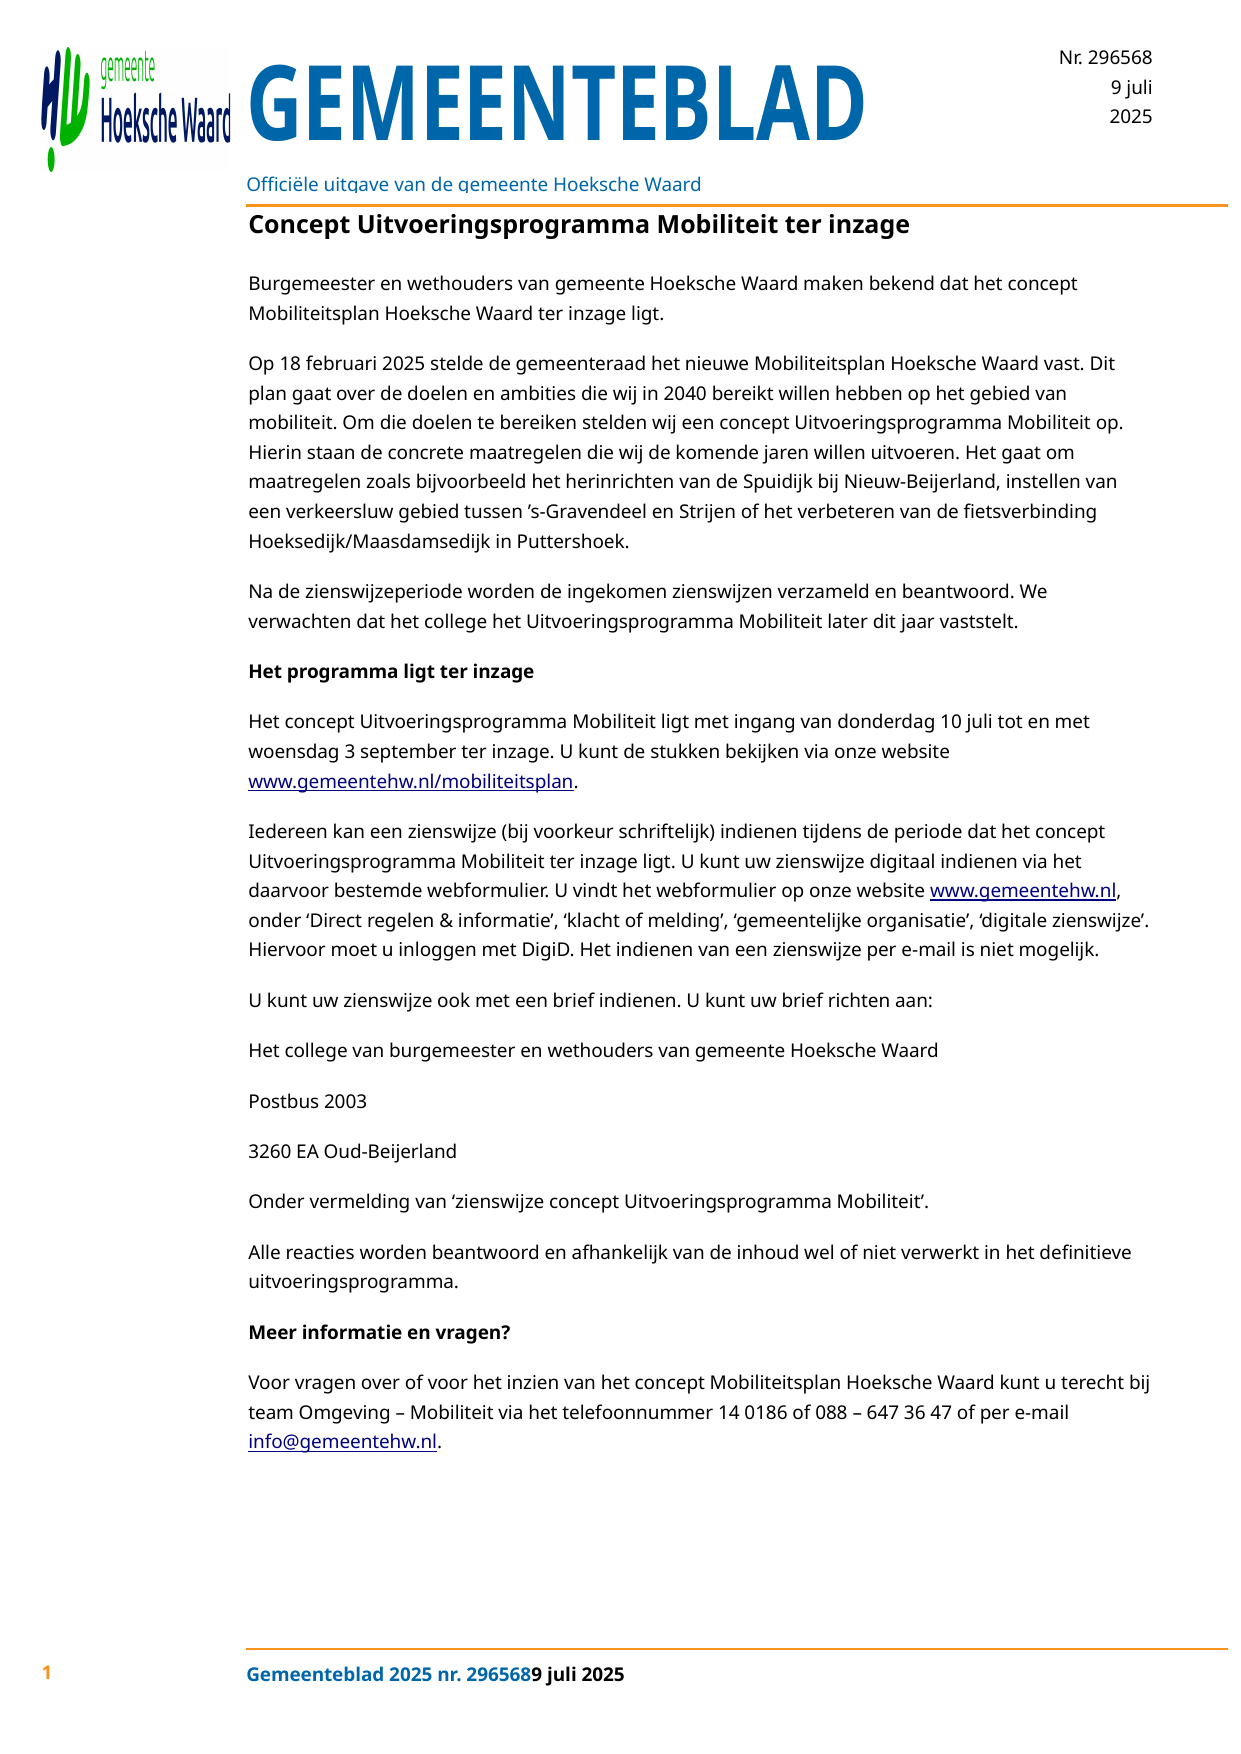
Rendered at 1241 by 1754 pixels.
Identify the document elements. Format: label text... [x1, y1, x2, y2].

text Na de zienswijzeperiode worden de ingekomen zienswijzen verzameld en beantwoord. We verwachten dat het college het Uitvoeringsprogramma Mobiliteit later dit jaar vaststelt. [248, 578, 1152, 633]
picture [41, 47, 231, 172]
text Postbus 2003 [248, 1088, 1152, 1113]
text Het college van burgemeester en wethouders van gemeente Hoeksche Waard [248, 1037, 1152, 1063]
text Voor vragen over of voor het inzien van het concept Mobiliteitsplan Hoeksche Waard kunt u terecht bij team Omgeving – Mobiliteit via het telefoonnummer 14 0186 of 088 – 647 36 47 of per e-mail info@gemeentehw.nl. [248, 1369, 1152, 1454]
text U kunt uw zienswijze ook met een brief indienen. U kunt uw brief richten aan: [248, 987, 1152, 1013]
text Het programma ligt ter inzage [248, 658, 1152, 684]
text Concept Uitvoeringsprogramma Mobiliteit ter inzage [248, 207, 1152, 241]
text Onder vermelding van ‘zienswijze concept Uitvoeringsprogramma Mobiliteit’. [248, 1189, 1152, 1214]
text 3260 EA Oud-Beijerland [248, 1138, 1152, 1164]
text Iedereen kan een zienswijze (bij voorkeur schriftelijk) indienen tijdens de periode dat het concept Uitvoeringsprogramma Mobiliteit ter inzage ligt. U kunt uw zienswijze digitaal indienen via het daarvoor bestemde webformulier. U vindt het webformulier op onze website www.gemeentehw.nl, onder ‘Direct regelen & informatie’, ‘klacht of melding’, ‘gemeentelijke organisatie’, ‘digitale zienswijze’. Hiervoor moet u inloggen met DigiD. Het indienen van een zienswijze per e-mail is niet mogelijk. [248, 818, 1152, 962]
text Op 18 februari 2025 stelde de gemeenteraad het nieuwe Mobiliteitsplan Hoeksche Waard vast. Dit plan gaat over de doelen en ambities die wij in 2040 bereikt willen hebben op het gebied van mobiliteit. Om die doelen te bereiken stelden wij een concept Uitvoeringsprogramma Mobiliteit op. Hierin staan de concrete maatregelen die wij de komende jaren willen uitvoeren. Het gaat om maatregelen zoals bijvoorbeeld het herinrichten van de Spuidijk bij Nieuw-Beijerland, instellen van een verkeersluw gebied tussen ’s-Gravendeel en Strijen of het verbeteren van de fietsverbinding Hoeksedijk/Maasdamsedijk in Puttershoek. [248, 350, 1152, 553]
text Burgemeester en wethouders van gemeente Hoeksche Waard maken bekend dat het concept Mobiliteitsplan Hoeksche Waard ter inzage ligt. [248, 270, 1152, 326]
text Alle reacties worden beantwoord en afhankelijk van de inhoud wel of niet verwerkt in het definitieve uitvoeringsprogramma. [248, 1239, 1152, 1294]
text Het concept Uitvoeringsprogramma Mobiliteit ligt met ingang van donderdag 10 juli tot en met woensdag 3 september ter inzage. U kunt de stukken bekijken via onze website www.gemeentehw.nl/mobiliteitsplan. [248, 709, 1152, 793]
text Meer informatie en vragen? [248, 1319, 1152, 1345]
